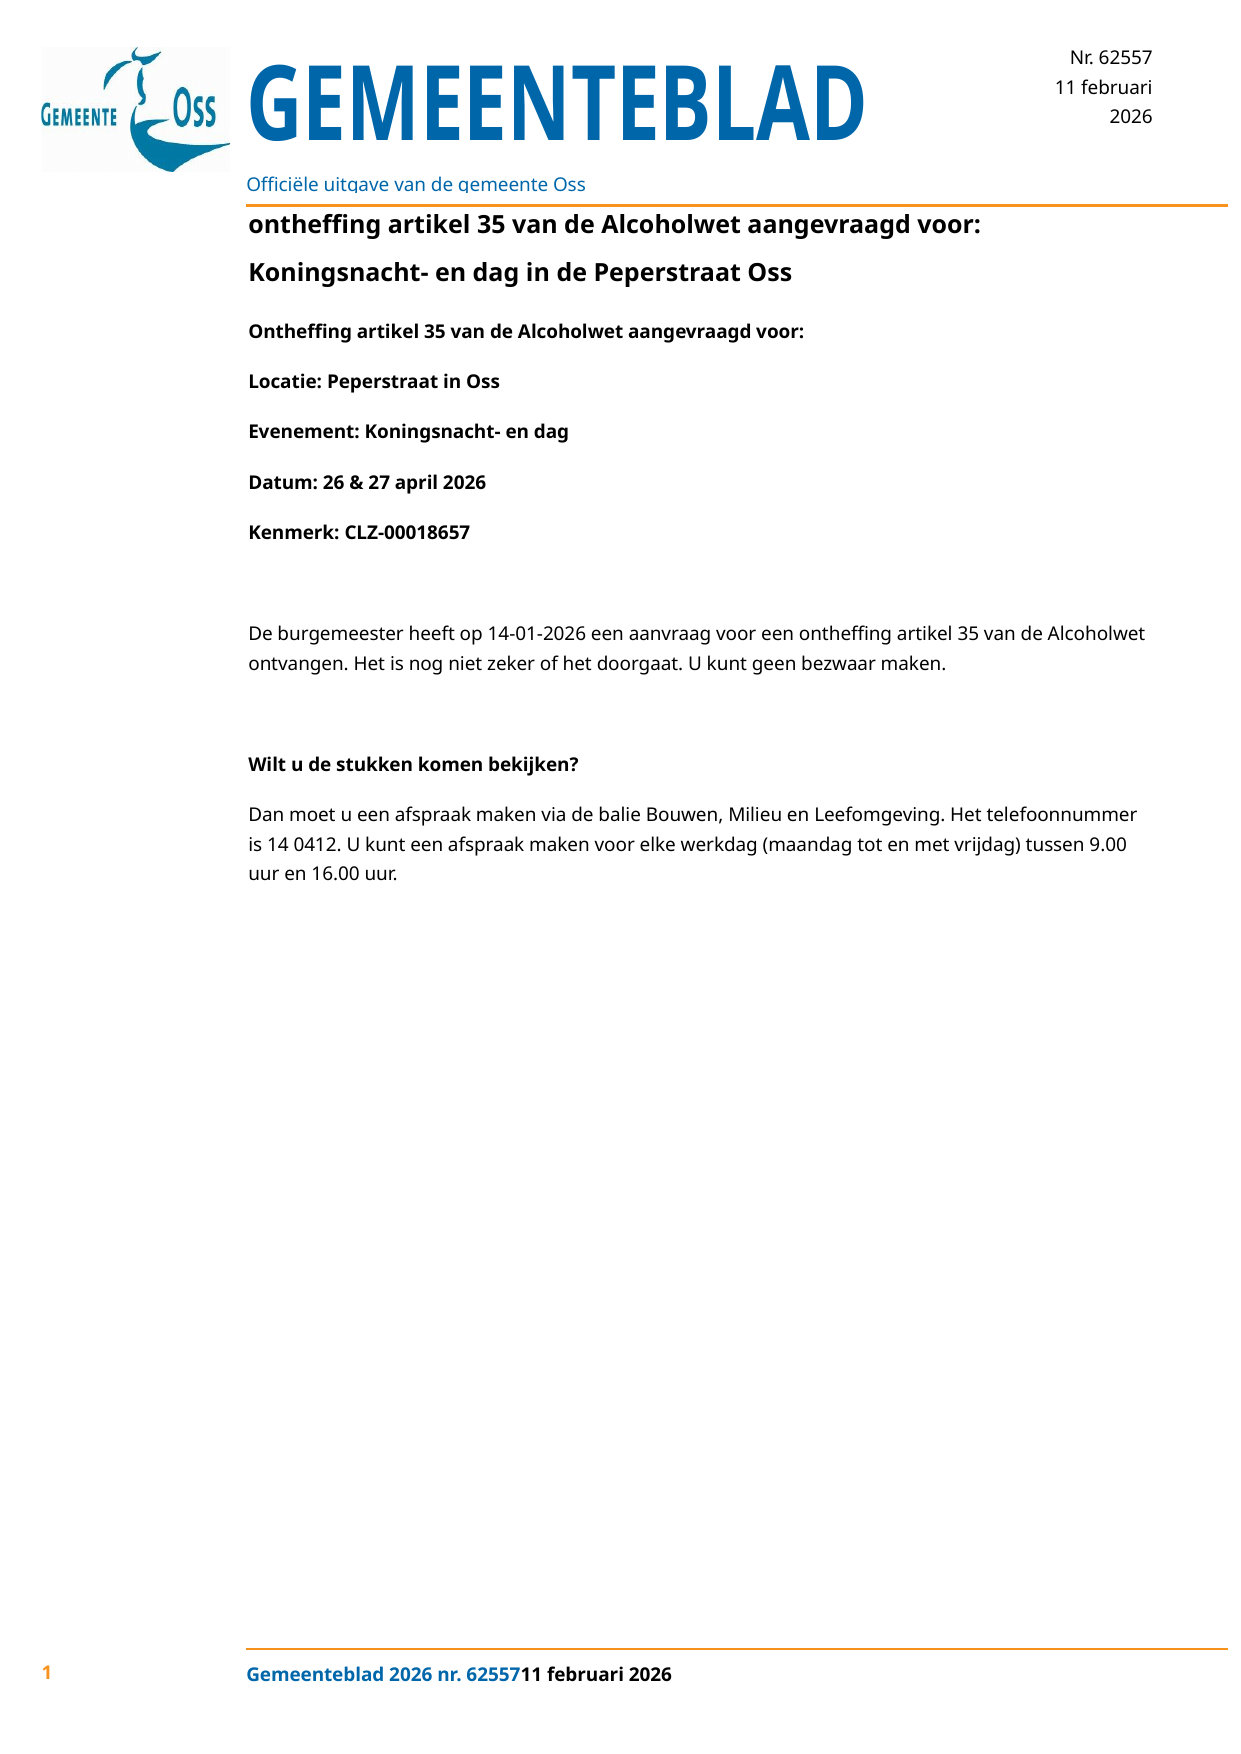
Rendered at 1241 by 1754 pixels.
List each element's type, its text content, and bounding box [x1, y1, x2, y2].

text Datum: 26 & 27 april 2026 [248, 469, 1152, 495]
text Wilt u de stukken komen bekijken? [248, 751, 1152, 777]
text ontheffing artikel 35 van de Alcoholwet aangevraagd voor: Koningsnacht- en dag in de Peperstraat Oss [248, 207, 1152, 288]
text Kenmerk: CLZ-00018657 [248, 519, 1152, 545]
picture [41, 47, 231, 172]
text Locatie: Peperstraat in Oss [248, 368, 1152, 394]
text Dan moet u een afspraak maken via de balie Bouwen, Milieu en Leefomgeving. Het telefoonnummer is 14 0412. U kunt een afspraak maken voor elke werkdag (maandag tot en met vrijdag) tussen 9.00 uur en 16.00 uur. [248, 801, 1152, 886]
text Evenement: Koningsnacht- en dag [248, 419, 1152, 444]
text Ontheffing artikel 35 van de Alcoholwet aangevraagd voor: [248, 318, 1152, 344]
text De burgemeester heeft op 14-01-2026 een aanvraag voor een ontheffing artikel 35 van de Alcoholwet ontvangen. Het is nog niet zeker of het doorgaat. U kunt geen bezwaar maken. [248, 620, 1152, 676]
